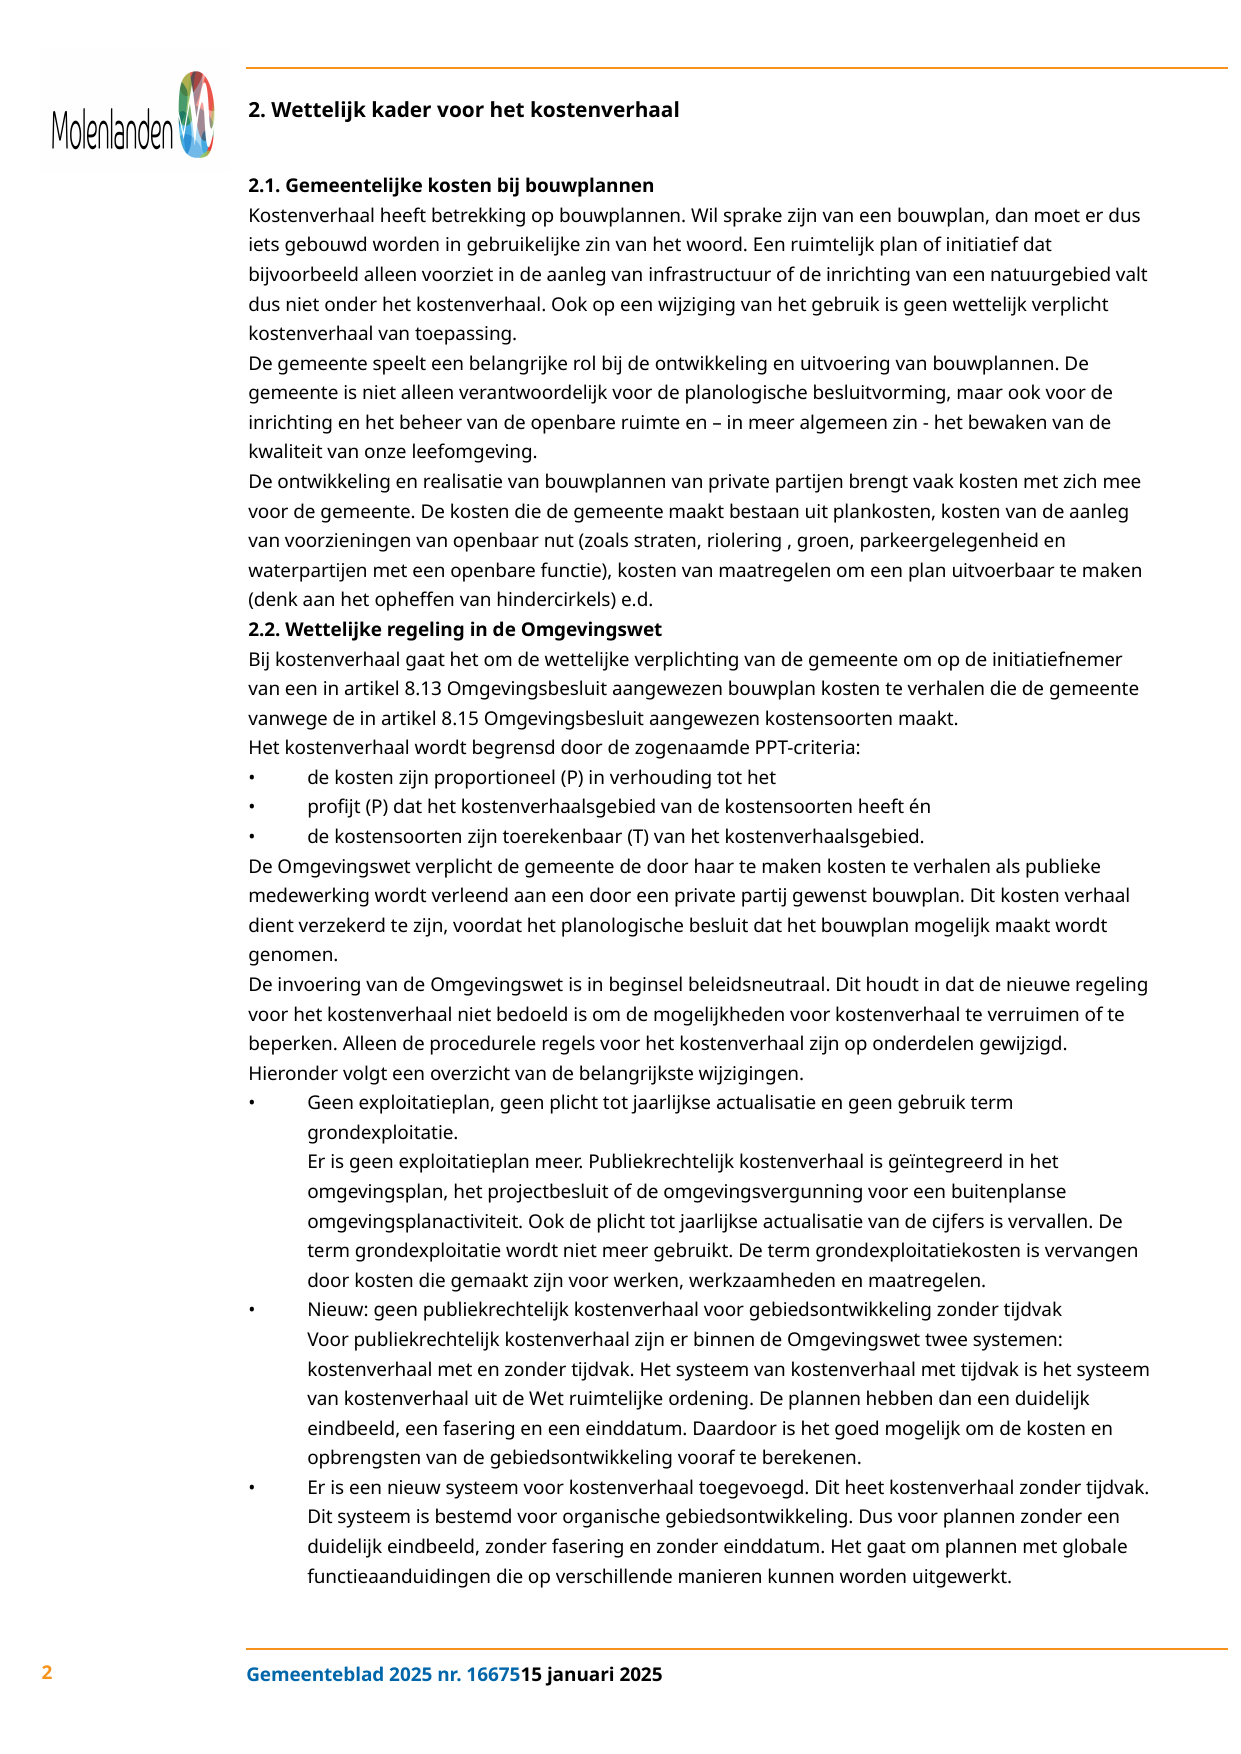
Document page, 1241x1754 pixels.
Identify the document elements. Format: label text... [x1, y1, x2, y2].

picture [41, 47, 231, 172]
text De ontwikkeling en realisatie van bouwplannen van private partijen brengt vaak kosten met zich mee voor de gemeente. De kosten die de gemeente maakt bestaan uit plankosten, kosten van de aanleg van voorzieningen van openbaar nut (zoals straten, riolering , groen, parkeergelegenheid en waterpartijen met een openbare functie), kosten van maatregelen om een plan uitvoerbaar te maken (denk aan het opheffen van hindercirkels) e.d. [248, 468, 1152, 612]
list Nieuw: geen publiekrechtelijk kostenverhaal voor gebiedsontwikkeling zonder tijdvak [248, 1297, 1152, 1322]
list profijt (P) dat het kostenverhaalsgebied van de kostensoorten heeft én [248, 794, 1152, 819]
text 2. Wettelijk kader voor het kostenverhaal [248, 95, 1152, 123]
text Bij kostenverhaal gaat het om de wettelijke verplichting van de gemeente om op de initiatiefnemer van een in artikel 8.13 Omgevingsbesluit aangewezen bouwplan kosten te verhalen die de gemeente vanwege de in artikel 8.15 Omgevingsbesluit aangewezen kostensoorten maakt. [248, 646, 1152, 731]
list Geen exploitatieplan, geen plicht tot jaarlijkse actualisatie en geen gebruik term grondexploitatie. [248, 1089, 1152, 1145]
list de kostensoorten zijn toerekenbaar (T) van het kostenverhaalsgebied. [248, 823, 1152, 849]
text 2.1. Gemeentelijke kosten bij bouwplannen [248, 172, 1152, 198]
text Hieronder volgt een overzicht van de belangrijkste wijzigingen. [248, 1060, 1152, 1086]
list de kosten zijn proportioneel (P) in verhouding tot het [248, 764, 1152, 790]
text De invoering van de Omgevingswet is in beginsel beleidsneutraal. Dit houdt in dat de nieuwe regeling voor het kostenverhaal niet bedoeld is om de mogelijkheden voor kostenverhaal te verruimen of te beperken. Alleen de procedurele regels voor het kostenverhaal zijn op onderdelen gewijzigd. [248, 971, 1152, 1056]
text Het kostenverhaal wordt begrensd door de zogenaamde PPT-criteria: [248, 734, 1152, 760]
text De Omgevingswet verplicht de gemeente de door haar te maken kosten te verhalen als publieke medewerking wordt verleend aan een door een private partij gewenst bouwplan. Dit kosten verhaal dient verzekerd te zijn, voordat het planologische besluit dat het bouwplan mogelijk maakt wordt genomen. [248, 853, 1152, 967]
text 2.2. Wettelijke regeling in de Omgevingswet [248, 616, 1152, 642]
list Er is geen exploitatieplan meer. Publiekrechtelijk kostenverhaal is geïntegreerd in het omgevingsplan, het projectbesluit of de omgevingsvergunning voor een buitenplanse omgevingsplanactiviteit. Ook de plicht tot jaarlijkse actualisatie van de cijfers is vervallen. De term grondexploitatie wordt niet meer gebruikt. De term grondexploitatiekosten is vervangen door kosten die gemaakt zijn voor werken, werkzaamheden en maatregelen. [248, 1149, 1152, 1293]
text Kostenverhaal heeft betrekking op bouwplannen. Wil sprake zijn van een bouwplan, dan moet er dus iets gebouwd worden in gebruikelijke zin van het woord. Een ruimtelijk plan of initiatief dat bijvoorbeeld alleen voorziet in de aanleg van infrastructuur of de inrichting van een natuurgebied valt dus niet onder het kostenverhaal. Ook op een wijziging van het gebruik is geen wettelijk verplicht kostenverhaal van toepassing. [248, 202, 1152, 346]
text De gemeente speelt een belangrijke rol bij de ontwikkeling en uitvoering van bouwplannen. De gemeente is niet alleen verantwoordelijk voor de planologische besluitvorming, maar ook voor de inrichting en het beheer van de openbare ruimte en – in meer algemeen zin - het bewaken van de kwaliteit van onze leefomgeving. [248, 350, 1152, 464]
list Er is een nieuw systeem voor kostenverhaal toegevoegd. Dit heet kostenverhaal zonder tijdvak. Dit systeem is bestemd voor organische gebiedsontwikkeling. Dus voor plannen zonder een duidelijk eindbeeld, zonder fasering en zonder einddatum. Het gaat om plannen met globale functieaanduidingen die op verschillende manieren kunnen worden uitgewerkt. [248, 1474, 1152, 1589]
list Voor publiekrechtelijk kostenverhaal zijn er binnen de Omgevingswet twee systemen: kostenverhaal met en zonder tijdvak. Het systeem van kostenverhaal met tijdvak is het systeem van kostenverhaal uit de Wet ruimtelijke ordening. De plannen hebben dan een duidelijk eindbeeld, een fasering en een einddatum. Daardoor is het goed mogelijk om de kosten en opbrengsten van de gebiedsontwikkeling vooraf te berekenen. [248, 1326, 1152, 1470]
